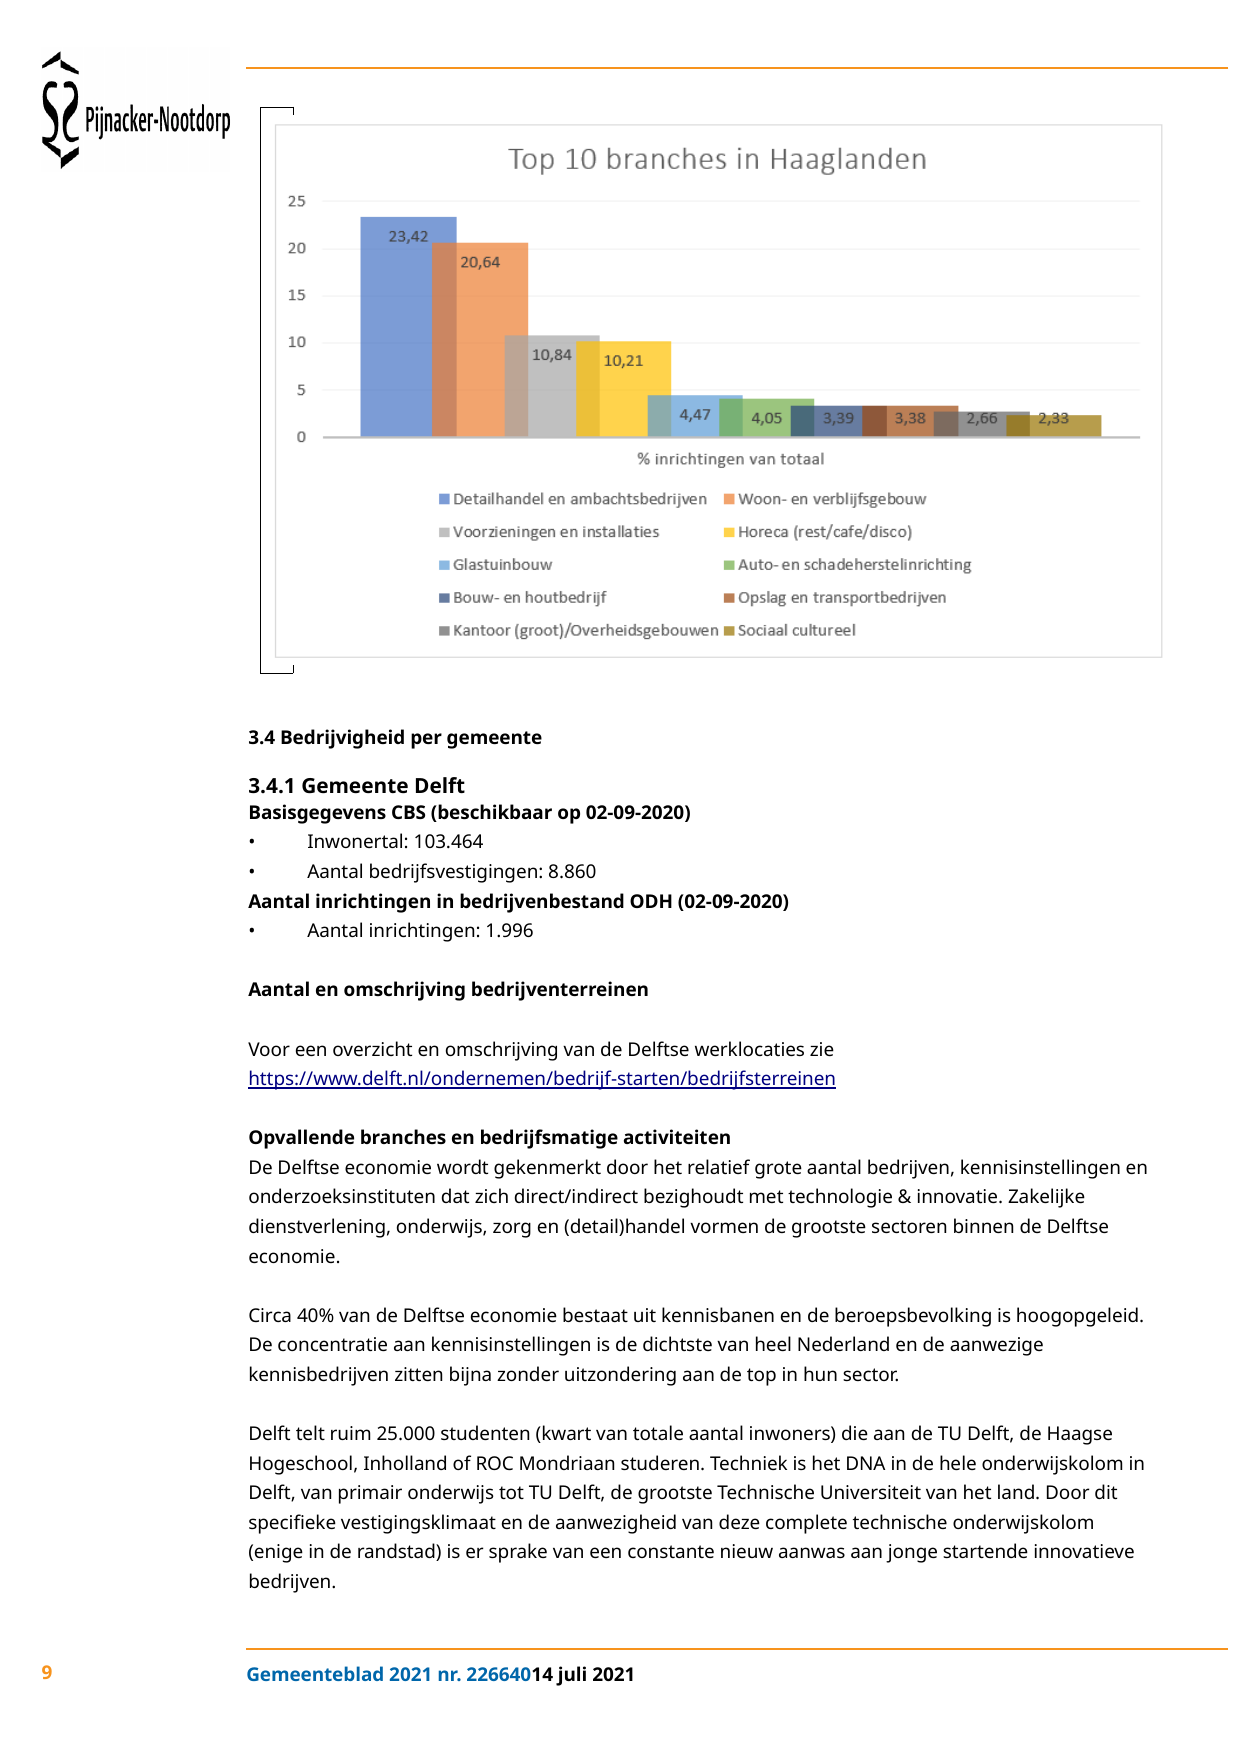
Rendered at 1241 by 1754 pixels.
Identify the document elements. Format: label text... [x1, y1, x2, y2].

text Circa 40% van de Delftse economie bestaat uit kennisbanen en de beroepsbevolking is hoogopgeleid. De concentratie aan kennisinstellingen is de dichtste van heel Nederland en de aanwezige kennisbedrijven zitten bijna zonder uitzondering aan de top in hun sector. [248, 1302, 1152, 1387]
text 3.4.1 Gemeente Delft [248, 771, 1152, 799]
list Inwonertal: 103.464 [248, 829, 1152, 854]
text Aantal en omschrijving bedrijventerreinen [248, 977, 1152, 1002]
text Aantal inrichtingen in bedrijvenbestand ODH (02-09-2020) [248, 888, 1152, 914]
text Basisgegevens CBS (beschikbaar op 02-09-2020) [248, 799, 1152, 825]
picture [268, 115, 1173, 665]
text 3.4 Bedrijvigheid per gemeente [248, 724, 1152, 750]
picture [41, 47, 231, 172]
text Delft telt ruim 25.000 studenten (kwart van totale aantal inwoners) die aan de TU Delft, de Haagse Hogeschool, Inholland of ROC Mondriaan studeren. Techniek is het DNA in de hele onderwijskolom in Delft, van primair onderwijs tot TU Delft, de grootste Technische Universiteit van het land. Door dit specifieke vestigingsklimaat en de aanwezigheid van deze complete technische onderwijskolom (enige in de randstad) is er sprake van een constante nieuw aanwas aan jonge startende innovatieve bedrijven. [248, 1420, 1152, 1594]
list Aantal bedrijfsvestigingen: 8.860 [248, 858, 1152, 884]
list Aantal inrichtingen: 1.996 [248, 917, 1152, 943]
text De Delftse economie wordt gekenmerkt door het relatief grote aantal bedrijven, kennisinstellingen en onderzoeksinstituten dat zich direct/indirect bezighoudt met technologie & innovatie. Zakelijke dienstverlening, onderwijs, zorg en (detail)handel vormen de grootste sectoren binnen de Delftse economie. [248, 1154, 1152, 1269]
text Opvallende branches en bedrijfsmatige activiteiten [248, 1124, 1152, 1150]
text Voor een overzicht en omschrijving van de Delftse werklocaties zie https://www.delft.nl/ondernemen/bedrijf-starten/bedrijfsterreinen [248, 1036, 1152, 1091]
